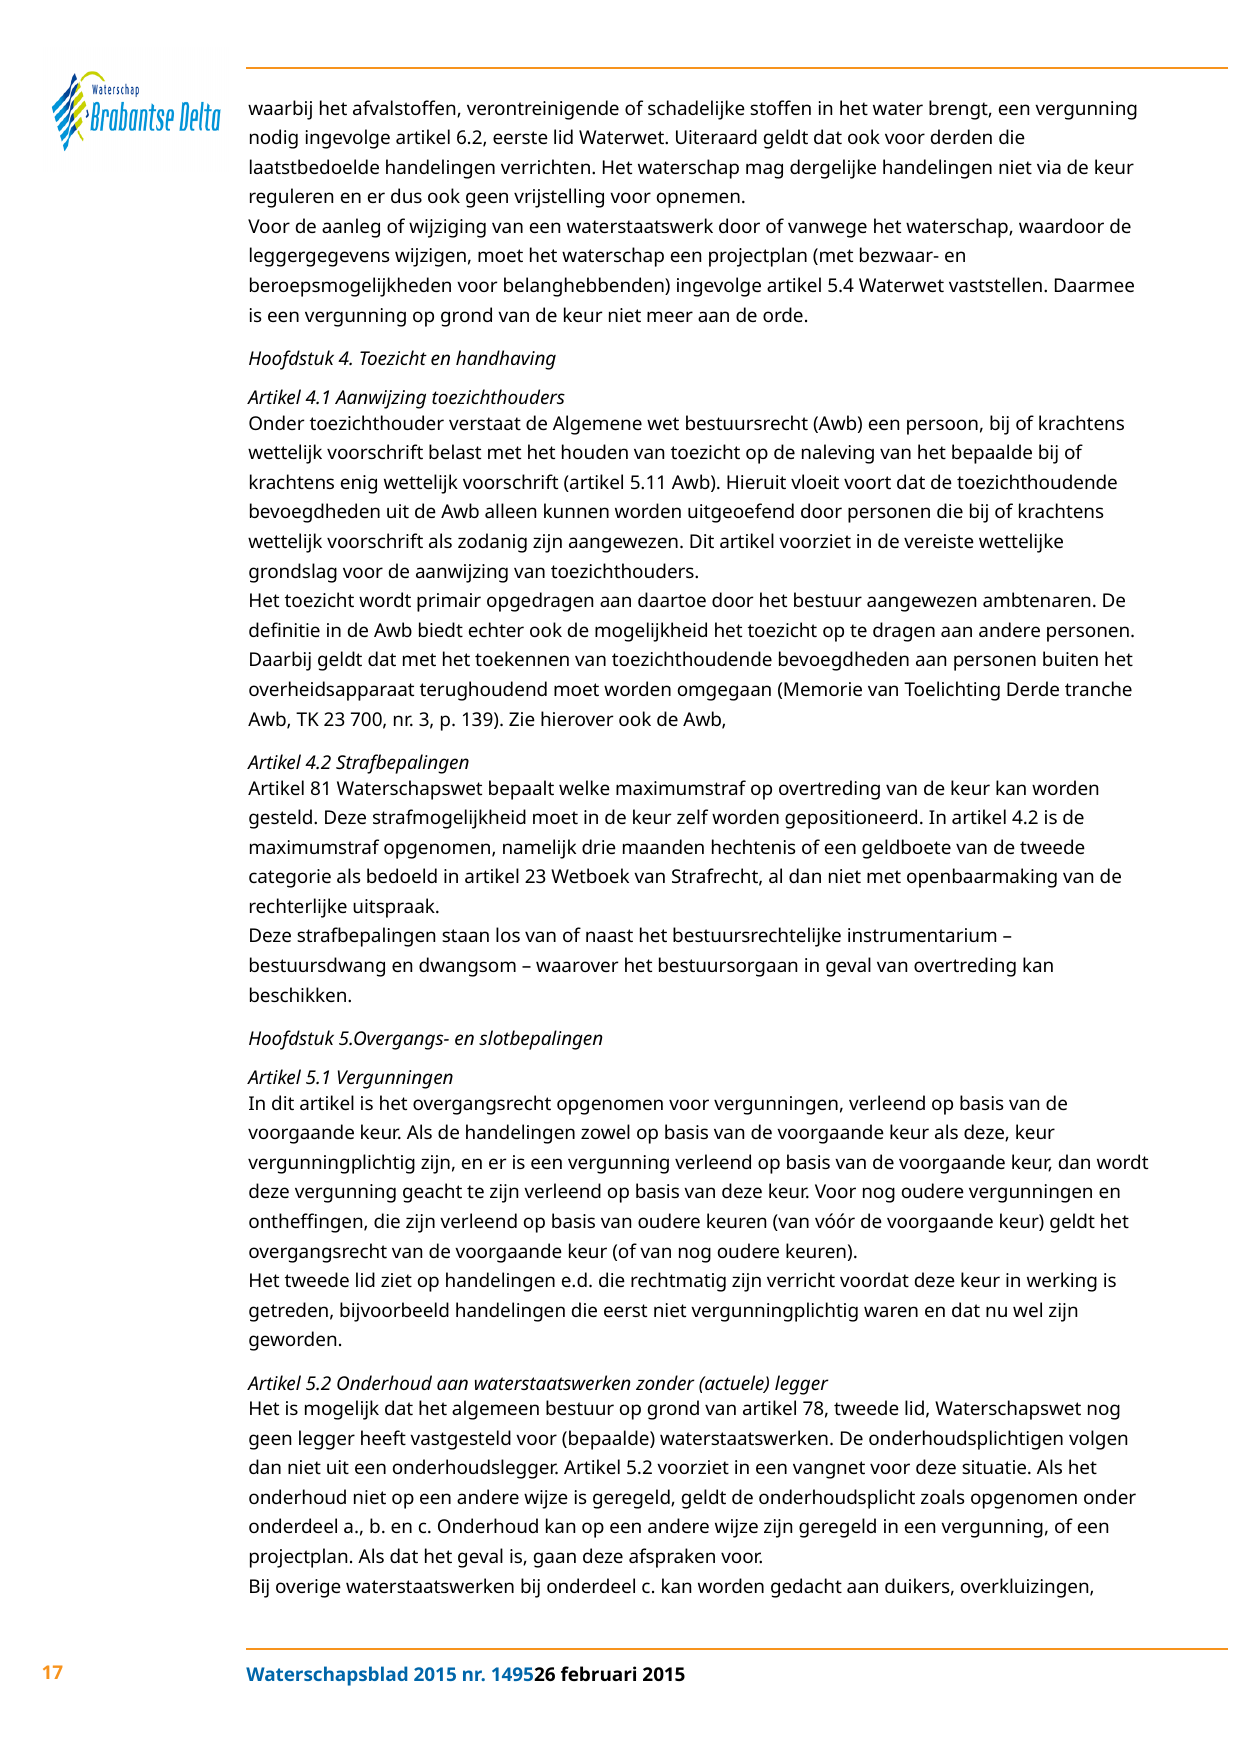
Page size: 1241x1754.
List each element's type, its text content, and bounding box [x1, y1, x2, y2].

text Het is mogelijk dat het algemeen bestuur op grond van artikel 78, tweede lid, Waterschapswet nog geen legger heeft vastgesteld voor (bepaalde) waterstaatswerken. De onderhoudsplichtigen volgen dan niet uit een onderhoudslegger. Artikel 5.2 voorziet in een vangnet voor deze situatie. Als het onderhoud niet op een andere wijze is geregeld, geldt de onderhoudsplicht zoals opgenomen onder onderdeel a., b. en c. Onderhoud kan op een andere wijze zijn geregeld in een vergunning, of een projectplan. Als dat het geval is, gaan deze afspraken voor. [248, 1395, 1152, 1569]
text Artikel 4.2 Strafbepalingen [248, 749, 1152, 775]
text waarbij het afvalstoffen, verontreinigende of schadelijke stoffen in het water brengt, een vergunning nodig ingevolge artikel 6.2, eerste lid Waterwet. Uiteraard geldt dat ook voor derden die laatstbedoelde handelingen verrichten. Het waterschap mag dergelijke handelingen niet via de keur reguleren en er dus ook geen vrijstelling voor opnemen. [248, 95, 1152, 209]
text Bij overige waterstaatswerken bij onderdeel c. kan worden gedacht aan duikers, overkluizingen, [248, 1573, 1152, 1599]
text Hoofdstuk 5.Overgangs- en slotbepalingen [248, 1025, 1152, 1051]
text Hoofdstuk 4. Toezicht en handhaving [248, 345, 1152, 371]
text Artikel 4.1 Aanwijzing toezichthouders [248, 384, 1152, 410]
text Het toezicht wordt primair opgedragen aan daartoe door het bestuur aangewezen ambtenaren. De definitie in de Awb biedt echter ook de mogelijkheid het toezicht op te dragen aan andere personen. Daarbij geldt dat met het toekennen van toezichthoudende bevoegdheden aan personen buiten het overheidsapparaat terughoudend moet worden omgegaan (Memorie van Toelichting Derde tranche Awb, TK 23 700, nr. 3, p. 139). Zie hierover ook de Awb, [248, 587, 1152, 732]
text Deze strafbepalingen staan los van of naast het bestuursrechtelijke instrumentarium – bestuursdwang en dwangsom – waarover het bestuursorgaan in geval van overtreding kan beschikken. [248, 923, 1152, 1007]
text Het tweede lid ziet op handelingen e.d. die rechtmatig zijn verricht voordat deze keur in werking is getreden, bijvoorbeeld handelingen die eerst niet vergunningplichtig waren en dat nu wel zijn geworden. [248, 1267, 1152, 1352]
text Artikel 5.1 Vergunningen [248, 1064, 1152, 1090]
text Onder toezichthouder verstaat de Algemene wet bestuursrecht (Awb) een persoon, bij of krachtens wettelijk voorschrift belast met het houden van toezicht op de naleving van het bepaalde bij of krachtens enig wettelijk voorschrift (artikel 5.11 Awb). Hieruit vloeit voort dat de toezichthoudende bevoegdheden uit de Awb alleen kunnen worden uitgeoefend door personen die bij of krachtens wettelijk voorschrift als zodanig zijn aangewezen. Dit artikel voorziet in de vereiste wettelijke grondslag voor de aanwijzing van toezichthouders. [248, 410, 1152, 584]
text Artikel 5.2 Onderhoud aan waterstaatswerken zonder (actuele) legger [248, 1370, 1152, 1395]
text Artikel 81 Waterschapswet bepaalt welke maximumstraf op overtreding van de keur kan worden gesteld. Deze strafmogelijkheid moet in de keur zelf worden gepositioneerd. In artikel 4.2 is de maximumstraf opgenomen, namelijk drie maanden hechtenis of een geldboete van de tweede categorie als bedoeld in artikel 23 Wetboek van Strafrecht, al dan niet met openbaarmaking van de rechterlijke uitspraak. [248, 775, 1152, 919]
text In dit artikel is het overgangsrecht opgenomen voor vergunningen, verleend op basis van de voorgaande keur. Als de handelingen zowel op basis van de voorgaande keur als deze, keur vergunningplichtig zijn, en er is een vergunning verleend op basis van de voorgaande keur, dan wordt deze vergunning geacht te zijn verleend op basis van deze keur. Voor nog oudere vergunningen en ontheffingen, die zijn verleend op basis van oudere keuren (van vóór de voorgaande keur) geldt het overgangsrecht van de voorgaande keur (of van nog oudere keuren). [248, 1090, 1152, 1263]
picture [41, 47, 231, 172]
text Voor de aanleg of wijziging van een waterstaatswerk door of vanwege het waterschap, waardoor de leggergegevens wijzigen, moet het waterschap een projectplan (met bezwaar- en beroepsmogelijkheden voor belanghebbenden) ingevolge artikel 5.4 Waterwet vaststellen. Daarmee is een vergunning op grond van de keur niet meer aan de orde. [248, 213, 1152, 328]
